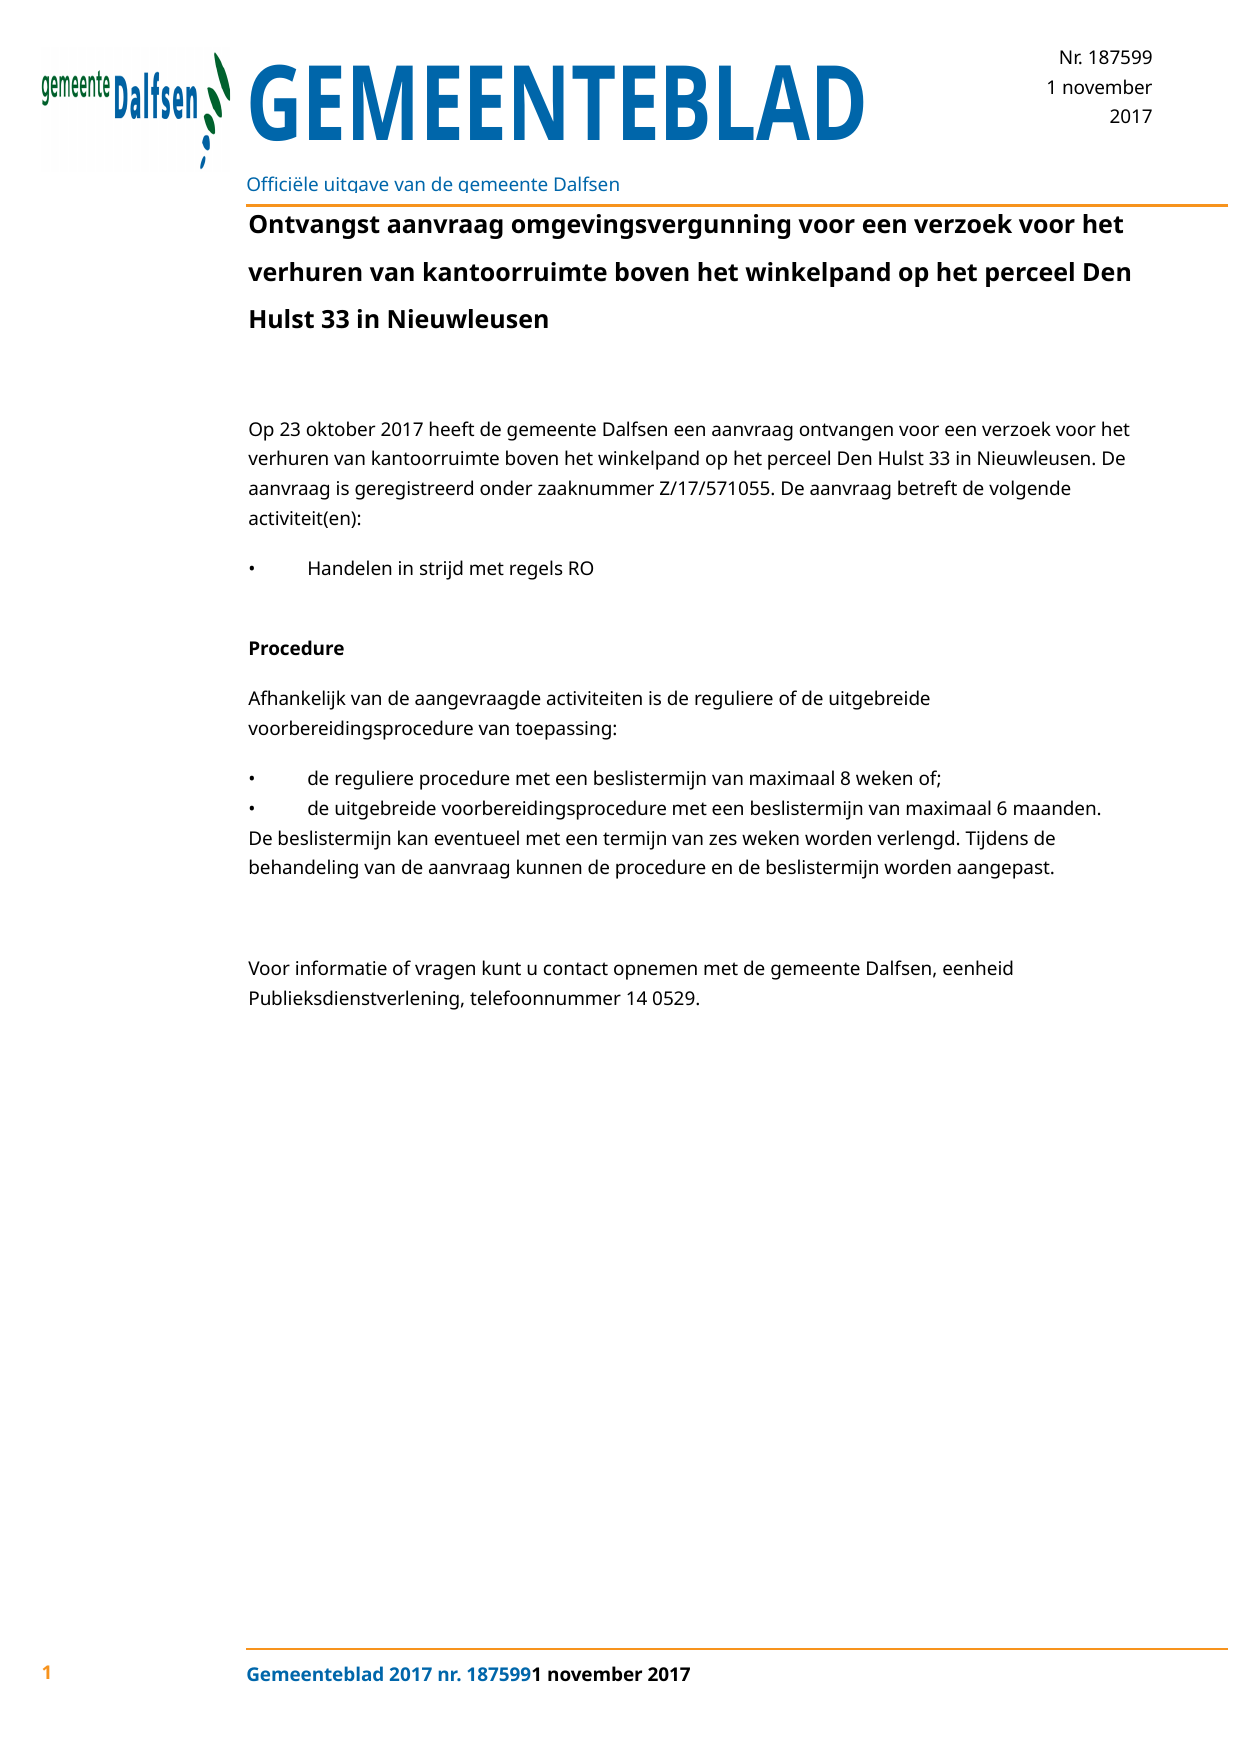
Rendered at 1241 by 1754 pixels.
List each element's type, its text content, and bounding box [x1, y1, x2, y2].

text Afhankelijk van de aangevraagde activiteiten is de reguliere of de uitgebreide voorbereidingsprocedure van toepassing: [248, 686, 1152, 741]
list de reguliere procedure met een beslistermijn van maximaal 8 weken of; [248, 766, 1152, 791]
list de uitgebreide voorbereidingsprocedure met een beslistermijn van maximaal 6 maanden. [248, 795, 1152, 821]
list Handelen in strijd met regels RO [248, 555, 1152, 581]
text De beslistermijn kan eventueel met een termijn van zes weken worden verlengd. Tijdens de behandeling van de aanvraag kunnen de procedure en de beslistermijn worden aangepast. [248, 825, 1152, 880]
text Op 23 oktober 2017 heeft de gemeente Dalfsen een aanvraag ontvangen voor een verzoek voor het verhuren van kantoorruimte boven het winkelpand op het perceel Den Hulst 33 in Nieuwleusen. De aanvraag is geregistreerd onder zaaknummer Z/17/571055. De aanvraag betreft de volgende activiteit(en): [248, 416, 1152, 530]
picture [41, 47, 231, 172]
text Voor informatie of vragen kunt u contact opnemen met de gemeente Dalfsen, eenheid Publieksdienstverlening, telefoonnummer 14 0529. [248, 955, 1152, 1010]
text Procedure [248, 635, 1152, 661]
text Ontvangst aanvraag omgevingsvergunning voor een verzoek voor het verhuren van kantoorruimte boven het winkelpand op het perceel Den Hulst 33 in Nieuwleusen [248, 207, 1152, 336]
